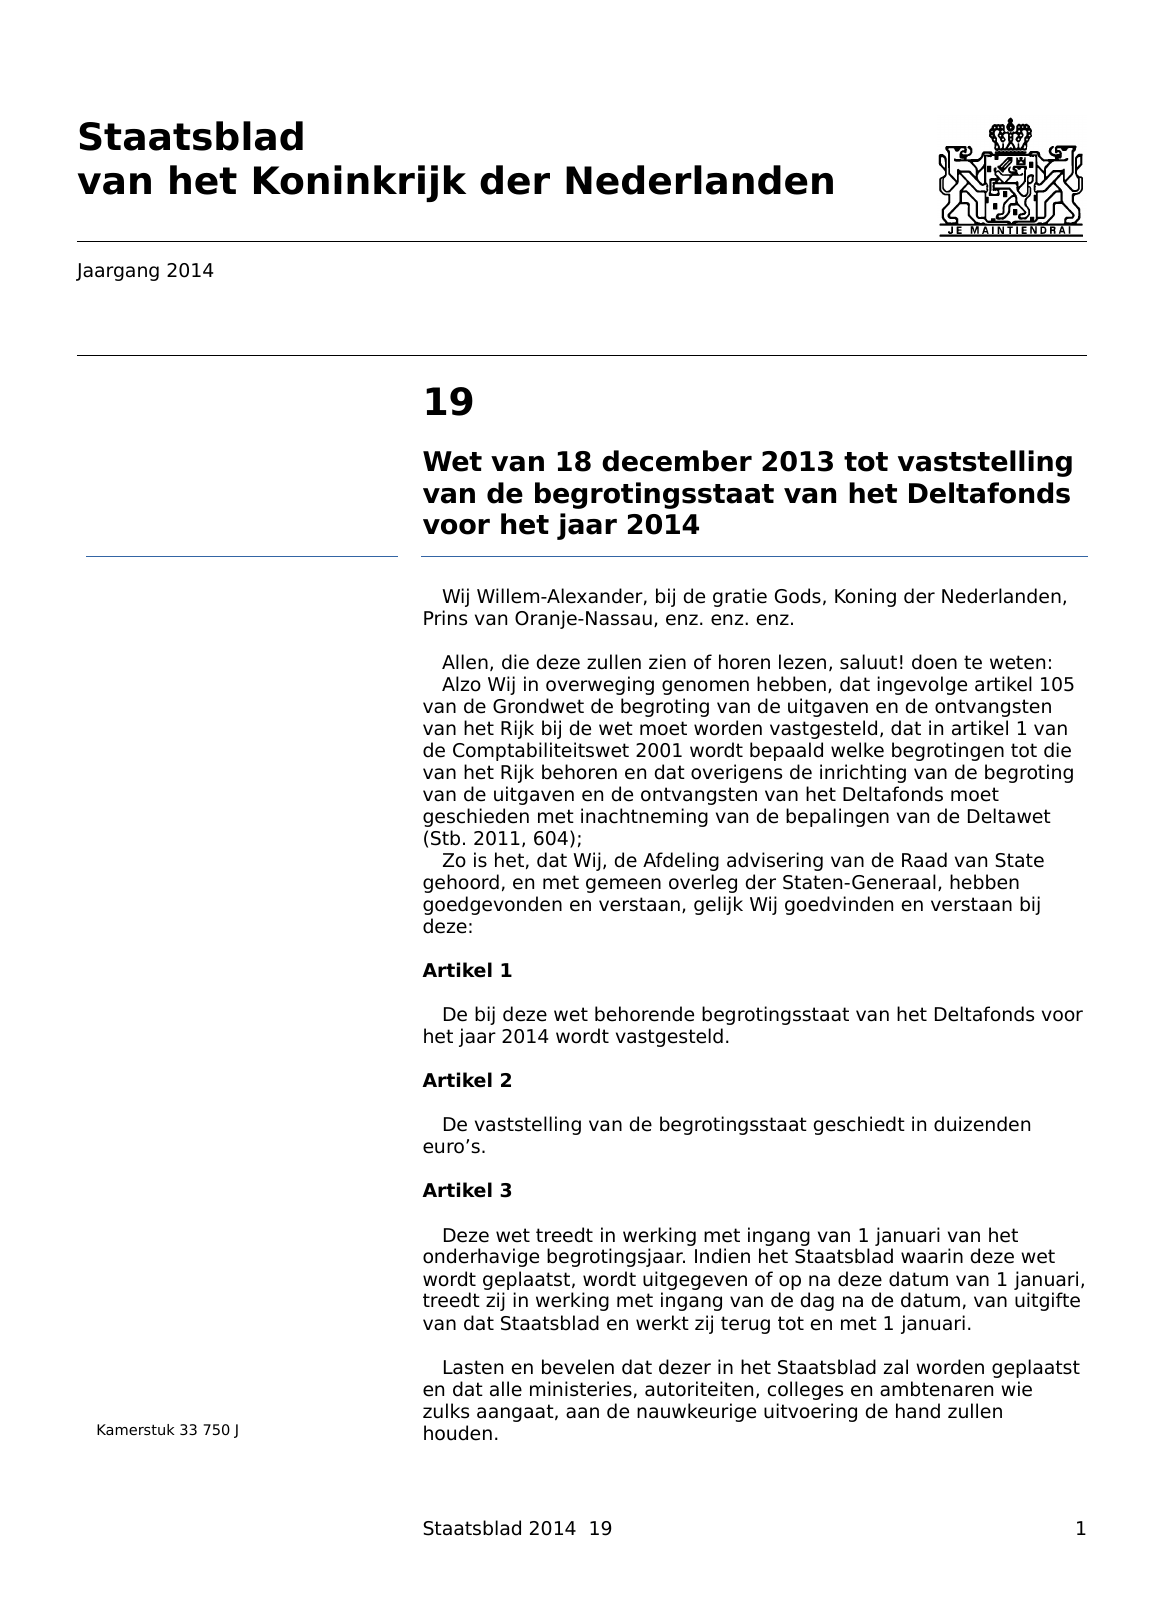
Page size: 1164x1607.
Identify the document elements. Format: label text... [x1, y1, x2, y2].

text Alzo Wij in overweging genomen hebben, dat ingevolge artikel 105 van de Grondwet de begroting van de uitgaven en de ontvangsten van het Rijk bij de wet moet worden vastgesteld, dat in artikel 1 van de Comptabiliteitswet 2001 wordt bepaald welke begrotingen tot die van het Rijk behoren en dat overigens de inrichting van de begroting van de uitgaven en de ontvangsten van het Deltafonds moet geschieden met inachtneming van de bepalingen van de Deltawet (Stb. 2011, 604); [422, 674, 1087, 849]
subtitle 19 [422, 381, 1087, 424]
table_header [886, 100, 1087, 241]
text Allen, die deze zullen zien of horen lezen, saluut! doen te weten: [422, 652, 1087, 674]
subtitle Artikel 1 [422, 960, 1087, 982]
text De vaststelling van de begrotingsstaat geschiedt in duizenden euro’s. [422, 1114, 1087, 1158]
subtitle Artikel 3 [422, 1180, 1087, 1202]
table_header Staatsblad van het Koninkrijk der Nederlanden [77, 100, 886, 241]
subtitle Artikel 2 [422, 1070, 1087, 1092]
text Wij Willem-Alexander, bij de gratie Gods, Koning der Nederlanden, Prins van Oranje-Nassau, enz. enz. enz. [422, 586, 1087, 629]
table_cell Jaargang 2014 [77, 242, 1087, 355]
text De bij deze wet behorende begrotingsstaat van het Deltafonds voor het jaar 2014 wordt vastgesteld. [422, 1004, 1087, 1048]
text Kamerstuk 33 750 J [77, 1421, 396, 1438]
text Wet van 18 december 2013 tot vaststelling van de begrotingsstaat van het Deltafonds voor het jaar 2014 [422, 447, 1087, 541]
text Lasten en bevelen dat dezer in het Staatsblad zal worden geplaatst en dat alle ministeries, autoriteiten, colleges en ambtenaren wie zulks aangaat, aan de nauwkeurige uitvoering de hand zullen houden. [422, 1357, 1087, 1444]
text Deze wet treedt in werking met ingang van 1 januari van het onderhavige begrotingsjaar. Indien het Staatsblad waarin deze wet wordt geplaatst, wordt uitgegeven of op na deze datum van 1 januari, treedt zij in werking met ingang van de dag na de datum, van uitgifte van dat Staatsblad en werkt zij terug tot en met 1 januari. [422, 1224, 1087, 1334]
text Zo is het, dat Wij, de Afdeling advisering van de Raad van State gehoord, en met gemeen overleg der Staten-Generaal, hebben goedgevonden en verstaan, gelijk Wij goedvinden en verstaan bij deze: [422, 849, 1087, 937]
picture [936, 115, 1087, 240]
